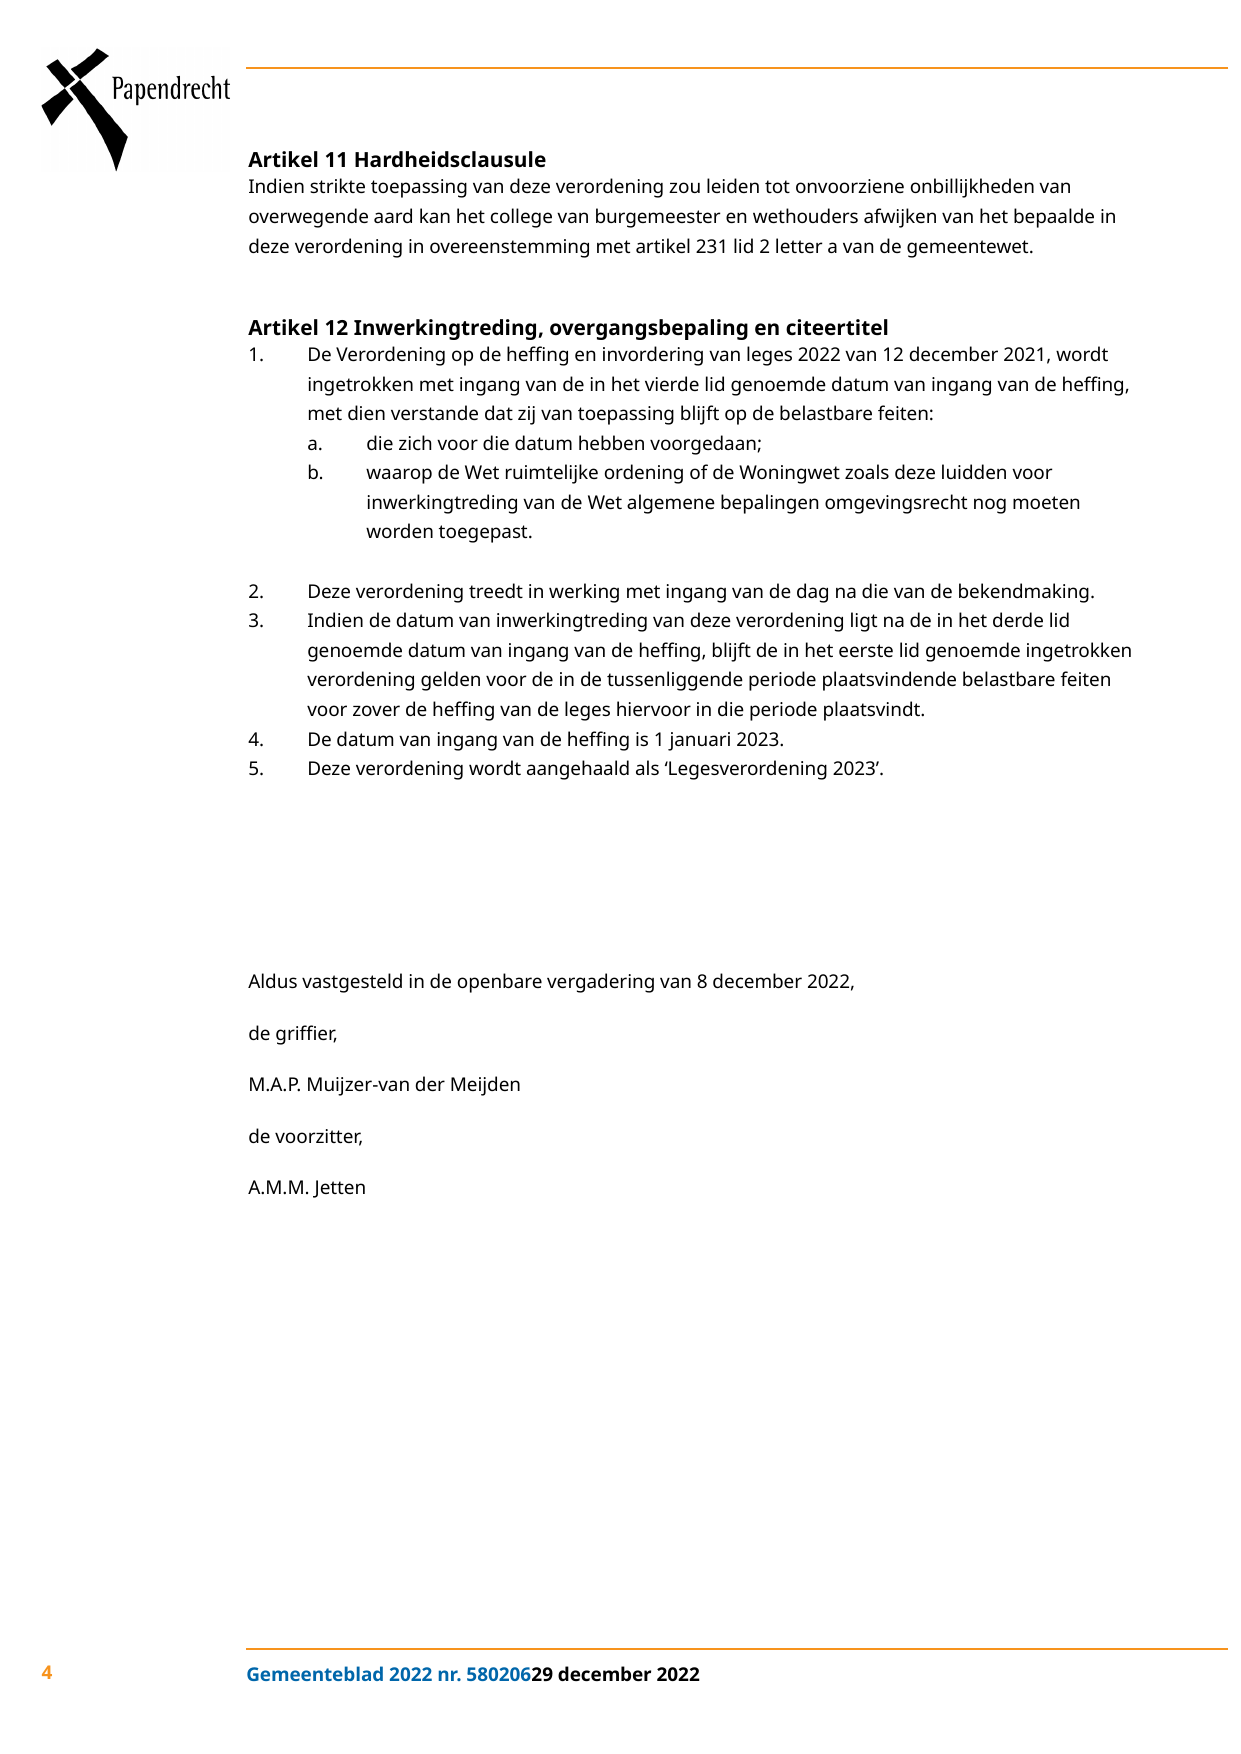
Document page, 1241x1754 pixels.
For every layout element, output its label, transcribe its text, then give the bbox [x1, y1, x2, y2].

list Deze verordening wordt aangehaald als ‘Legesverordening 2023’. [248, 755, 1152, 781]
picture [41, 47, 231, 172]
list De Verordening op de heffing en invordering van leges 2022 van 12 december 2021, wordt ingetrokken met ingang van de in het vierde lid genoemde datum van ingang van de heffing, met dien verstande dat zij van toepassing blijft op de belastbare feiten: [248, 341, 1152, 426]
text de voorzitter, [248, 1123, 1152, 1149]
text Aldus vastgesteld in de openbare vergadering van 8 december 2022, [248, 969, 1152, 994]
list die zich voor die datum hebben voorgedaan; [307, 430, 1152, 456]
text A.M.M. Jetten [248, 1174, 1152, 1200]
list Indien de datum van inwerkingtreding van deze verordening ligt na de in het derde lid genoemde datum van ingang van de heffing, blijft de in het eerste lid genoemde ingetrokken verordening gelden voor de in de tussenliggende periode plaatsvindende belastbare feiten voor zover de heffing van de leges hiervoor in die periode plaatsvindt. [248, 607, 1152, 722]
list Deze verordening treedt in werking met ingang van de dag na die van de bekendmaking. [248, 578, 1152, 604]
list waarop de Wet ruimtelijke ordening of de Woningwet zoals deze luidden voor inwerkingtreding van de Wet algemene bepalingen omgevingsrecht nog moeten worden toegepast. [307, 459, 1152, 544]
list De datum van ingang van de heffing is 1 januari 2023. [248, 726, 1152, 752]
text Artikel 12 Inwerkingtreding, overgangsbepaling en citeertitel [248, 313, 1152, 341]
text M.A.P. Muijzer-van der Meijden [248, 1072, 1152, 1097]
text Artikel 11 Hardheidsclausule [248, 145, 1152, 174]
text de griffier, [248, 1020, 1152, 1046]
text Indien strikte toepassing van deze verordening zou leiden tot onvoorziene onbillijkheden van overwegende aard kan het college van burgemeester en wethouders afwijken van het bepaalde in deze verordening in overeenstemming met artikel 231 lid 2 letter a van de gemeentewet. [248, 174, 1152, 258]
